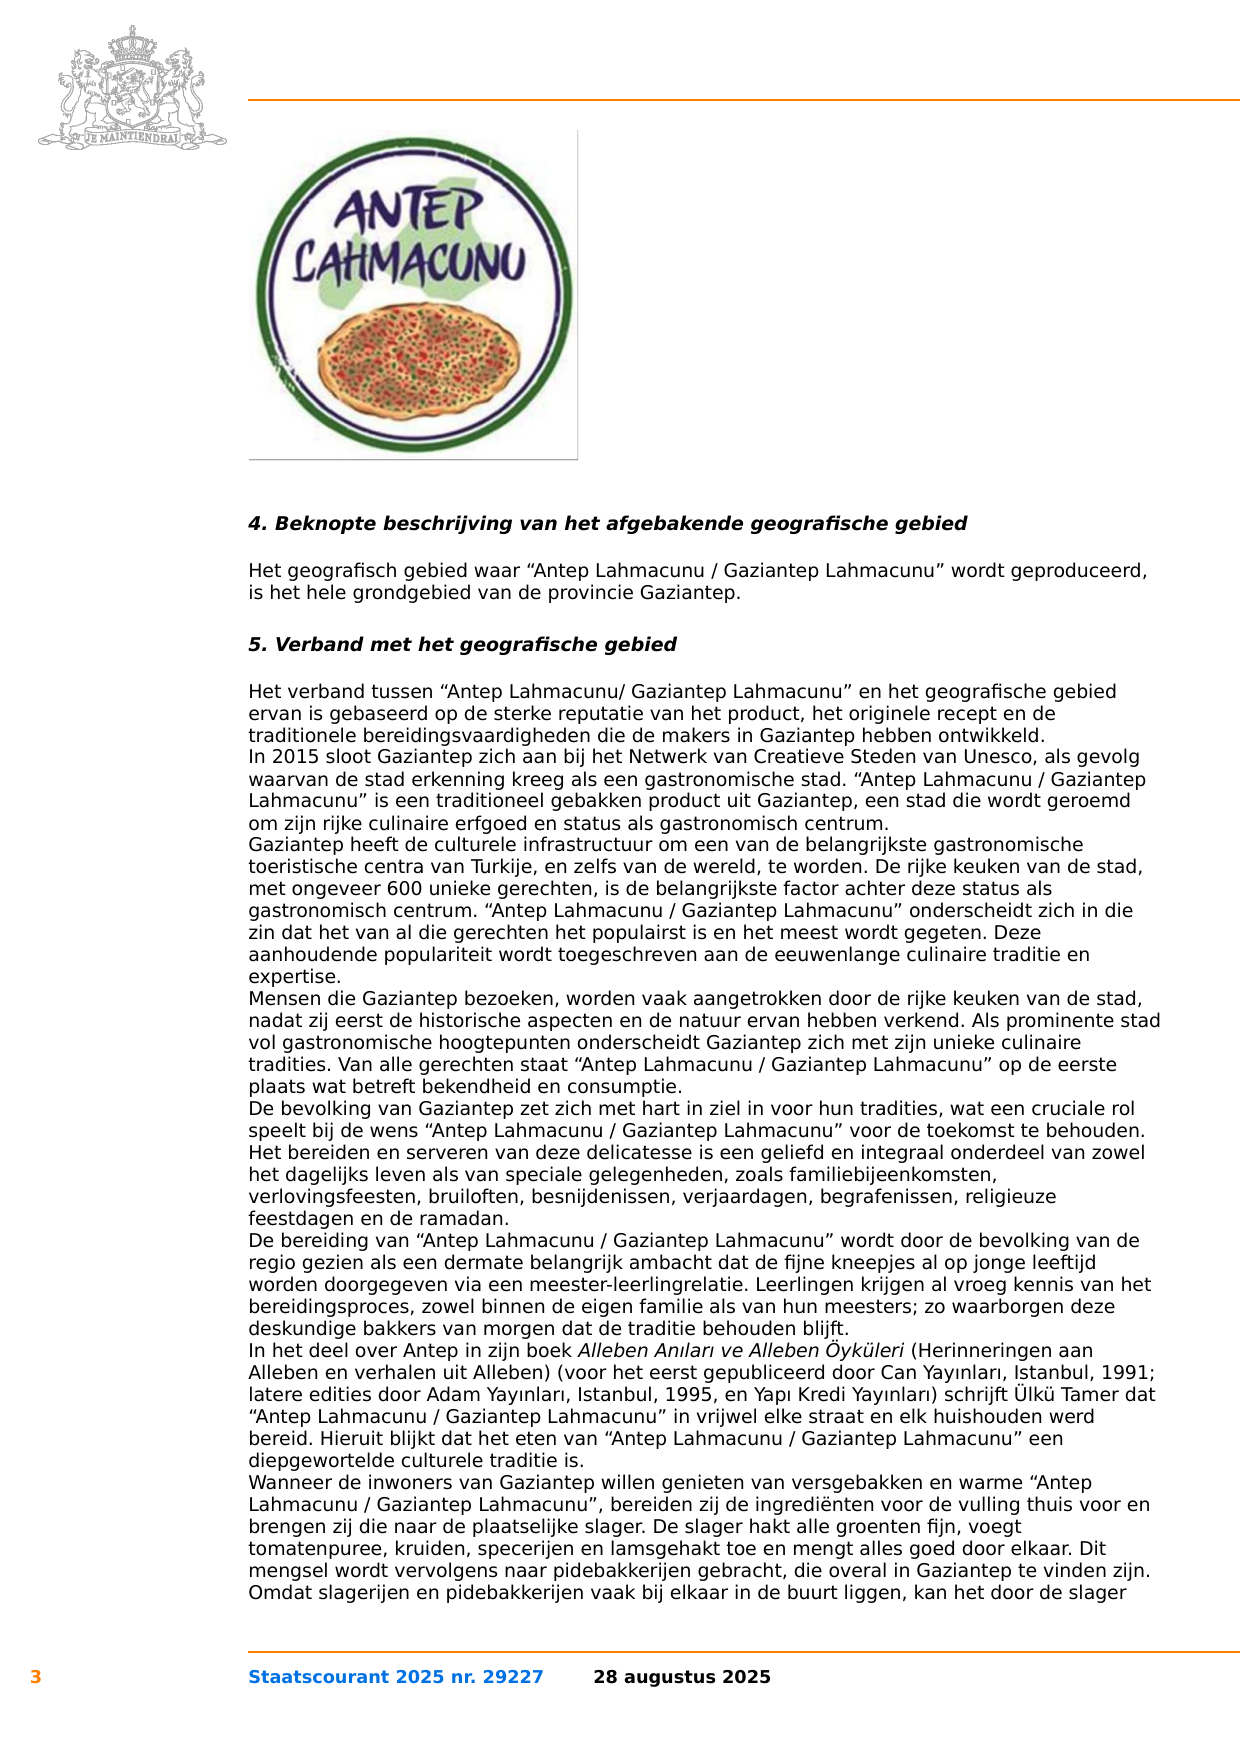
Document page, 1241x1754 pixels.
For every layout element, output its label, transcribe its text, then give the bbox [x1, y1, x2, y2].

text Mensen die Gaziantep bezoeken, worden vaak aangetrokken door de rijke keuken van de stad, nadat zij eerst de historische aspecten en de natuur ervan hebben verkend. Als prominente stad vol gastronomische hoogtepunten onderscheidt Gaziantep zich met zijn unieke culinaire tradities. Van alle gerechten staat “Antep Lahmacunu / Gaziantep Lahmacunu” op de eerste plaats wat betreft bekendheid en consumptie. [248, 988, 1163, 1098]
text Het geografisch gebied waar “Antep Lahmacunu / Gaziantep Lahmacunu” wordt geproduceerd, is het hele grondgebied van de provincie Gaziantep. [248, 559, 1163, 603]
picture [38, 25, 227, 150]
text In 2015 sloot Gaziantep zich aan bij het Netwerk van Creatieve Steden van Unesco, als gevolg waarvan de stad erkenning kreeg als een gastronomische stad. “Antep Lahmacunu / Gaziantep Lahmacunu” is een traditioneel gebakken product uit Gaziantep, een stad die wordt geroemd om zijn rijke culinaire erfgoed en status als gastronomisch centrum. [248, 746, 1163, 834]
text De bevolking van Gaziantep zet zich met hart in ziel in voor hun tradities, wat een cruciale rol speelt bij de wens “Antep Lahmacunu / Gaziantep Lahmacunu” voor de toekomst te behouden. Het bereiden en serveren van deze delicatesse is een geliefd en integraal onderdeel van zowel het dagelijks leven als van speciale gelegenheden, zoals familiebijeenkomsten, verlovingsfeesten, bruiloften, besnijdenissen, verjaardagen, begrafenissen, religieuze feestdagen en de ramadan. [248, 1098, 1163, 1230]
text Wanneer de inwoners van Gaziantep willen genieten van versgebakken en warme “Antep Lahmacunu / Gaziantep Lahmacunu”, bereiden zij de ingrediënten voor de vulling thuis voor en brengen zij die naar de plaatselijke slager. De slager hakt alle groenten fijn, voegt tomatenpuree, kruiden, specerijen en lamsgehakt toe en mengt alles goed door elkaar. Dit mengsel wordt vervolgens naar pidebakkerijen gebracht, die overal in Gaziantep te vinden zijn. Omdat slagerijen en pidebakkerijen vaak bij elkaar in de buurt liggen, kan het door de slager [248, 1472, 1163, 1604]
subtitle 5. Verband met het geografische gebied [248, 633, 1163, 656]
text Het verband tussen “Antep Lahmacunu/ Gaziantep Lahmacunu” en het geografische gebied ervan is gebaseerd op de sterke reputatie van het product, het originele recept en de traditionele bereidingsvaardigheden die de makers in Gaziantep hebben ontwikkeld. [248, 681, 1163, 746]
picture [248, 130, 579, 461]
text Gaziantep heeft de culturele infrastructuur om een van de belangrijkste gastronomische toeristische centra van Turkije, en zelfs van de wereld, te worden. De rijke keuken van de stad, met ongeveer 600 unieke gerechten, is de belangrijkste factor achter deze status als gastronomisch centrum. “Antep Lahmacunu / Gaziantep Lahmacunu” onderscheidt zich in die zin dat het van al die gerechten het populairst is en het meest wordt gegeten. Deze aanhoudende populariteit wordt toegeschreven aan de eeuwenlange culinaire traditie en expertise. [248, 834, 1163, 988]
text In het deel over Antep in zijn boek Alleben Anıları ve Alleben Öyküleri (Herinneringen aan Alleben en verhalen uit Alleben) (voor het eerst gepubliceerd door Can Yayınları, Istanbul, 1991; latere edities door Adam Yayınları, Istanbul, 1995, en Yapı Kredi Yayınları) schrijft Ülkü Tamer dat “Antep Lahmacunu / Gaziantep Lahmacunu” in vrijwel elke straat en elk huishouden werd bereid. Hieruit blijkt dat het eten van “Antep Lahmacunu / Gaziantep Lahmacunu” een diepgewortelde culturele traditie is. [248, 1340, 1163, 1472]
subtitle 4. Beknopte beschrijving van het afgebakende geografische gebied [248, 513, 1163, 534]
text De bereiding van “Antep Lahmacunu / Gaziantep Lahmacunu” wordt door de bevolking van de regio gezien als een dermate belangrijk ambacht dat de fijne kneepjes al op jonge leeftijd worden doorgegeven via een meester-leerlingrelatie. Leerlingen krijgen al vroeg kennis van het bereidingsproces, zowel binnen de eigen familie als van hun meesters; zo waarborgen deze deskundige bakkers van morgen dat de traditie behouden blijft. [248, 1230, 1163, 1340]
